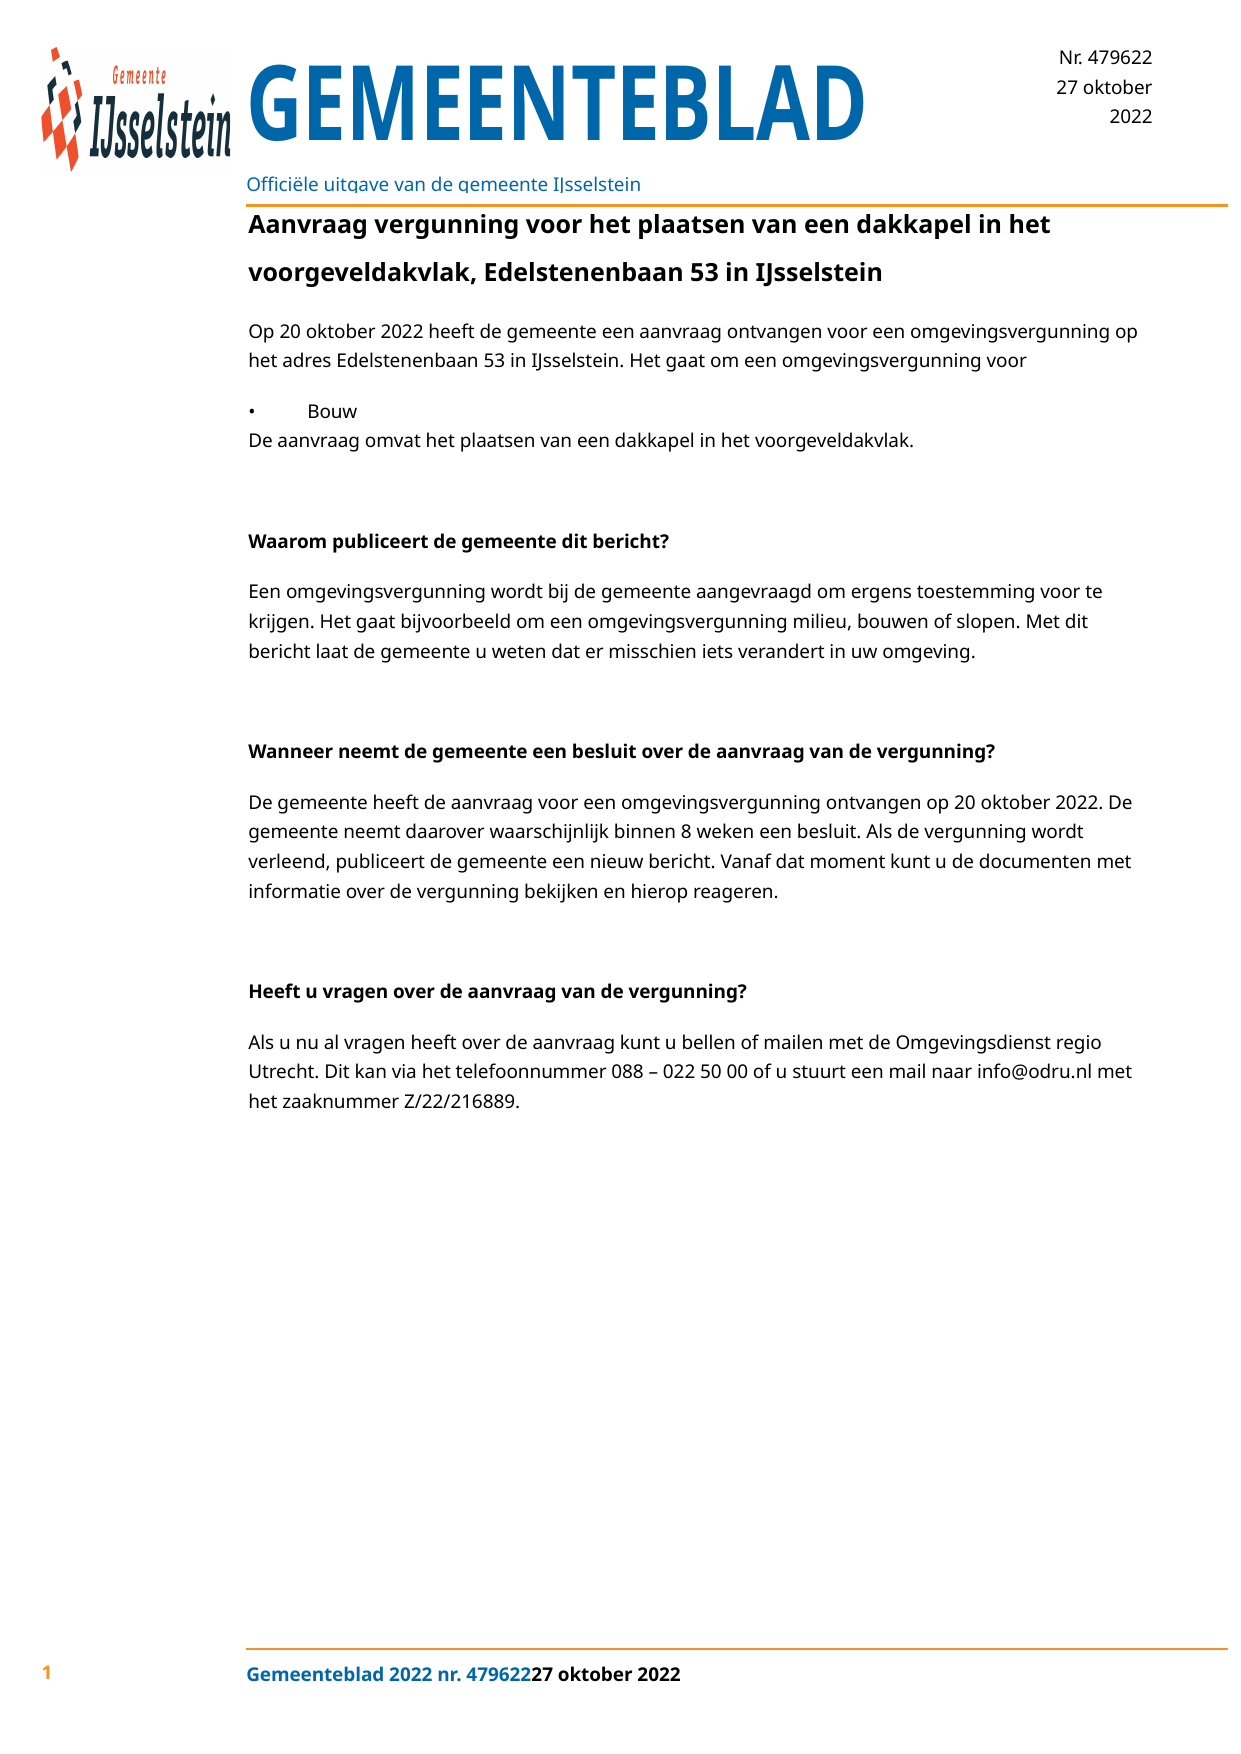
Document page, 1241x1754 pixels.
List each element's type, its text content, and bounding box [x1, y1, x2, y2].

text Een omgevingsvergunning wordt bij de gemeente aangevraagd om ergens toestemming voor te krijgen. Het gaat bijvoorbeeld om een omgevingsvergunning milieu, bouwen of slopen. Met dit bericht laat de gemeente u weten dat er misschien iets verandert in uw omgeving. [248, 579, 1152, 664]
text Aanvraag vergunning voor het plaatsen van een dakkapel in het voorgeveldakvlak, Edelstenenbaan 53 in IJsselstein [248, 207, 1152, 288]
text Heeft u vragen over de aanvraag van de vergunning? [248, 979, 1152, 1004]
text Waarom publiceert de gemeente dit bericht? [248, 528, 1152, 554]
text De gemeente heeft de aanvraag voor een omgevingsvergunning ontvangen op 20 oktober 2022. De gemeente neemt daarover waarschijnlijk binnen 8 weken een besluit. Als de vergunning wordt verleend, publiceert de gemeente een nieuw bericht. Vanaf dat moment kunt u de documenten met informatie over de vergunning bekijken en hierop reageren. [248, 789, 1152, 904]
text Wanneer neemt de gemeente een besluit over de aanvraag van de vergunning? [248, 739, 1152, 764]
text Als u nu al vragen heeft over de aanvraag kunt u bellen of mailen met de Omgevingsdienst regio Utrecht. Dit kan via het telefoonnummer 088 – 022 50 00 of u stuurt een mail naar info@odru.nl met het zaaknummer Z/22/216889. [248, 1029, 1152, 1114]
text De aanvraag omvat het plaatsen van een dakkapel in het voorgeveldakvlak. [248, 427, 1152, 453]
picture [41, 47, 231, 172]
text Op 20 oktober 2022 heeft de gemeente een aanvraag ontvangen voor een omgevingsvergunning op het adres Edelstenenbaan 53 in IJsselstein. Het gaat om een omgevingsvergunning voor [248, 318, 1152, 373]
list Bouw [248, 398, 1152, 424]
